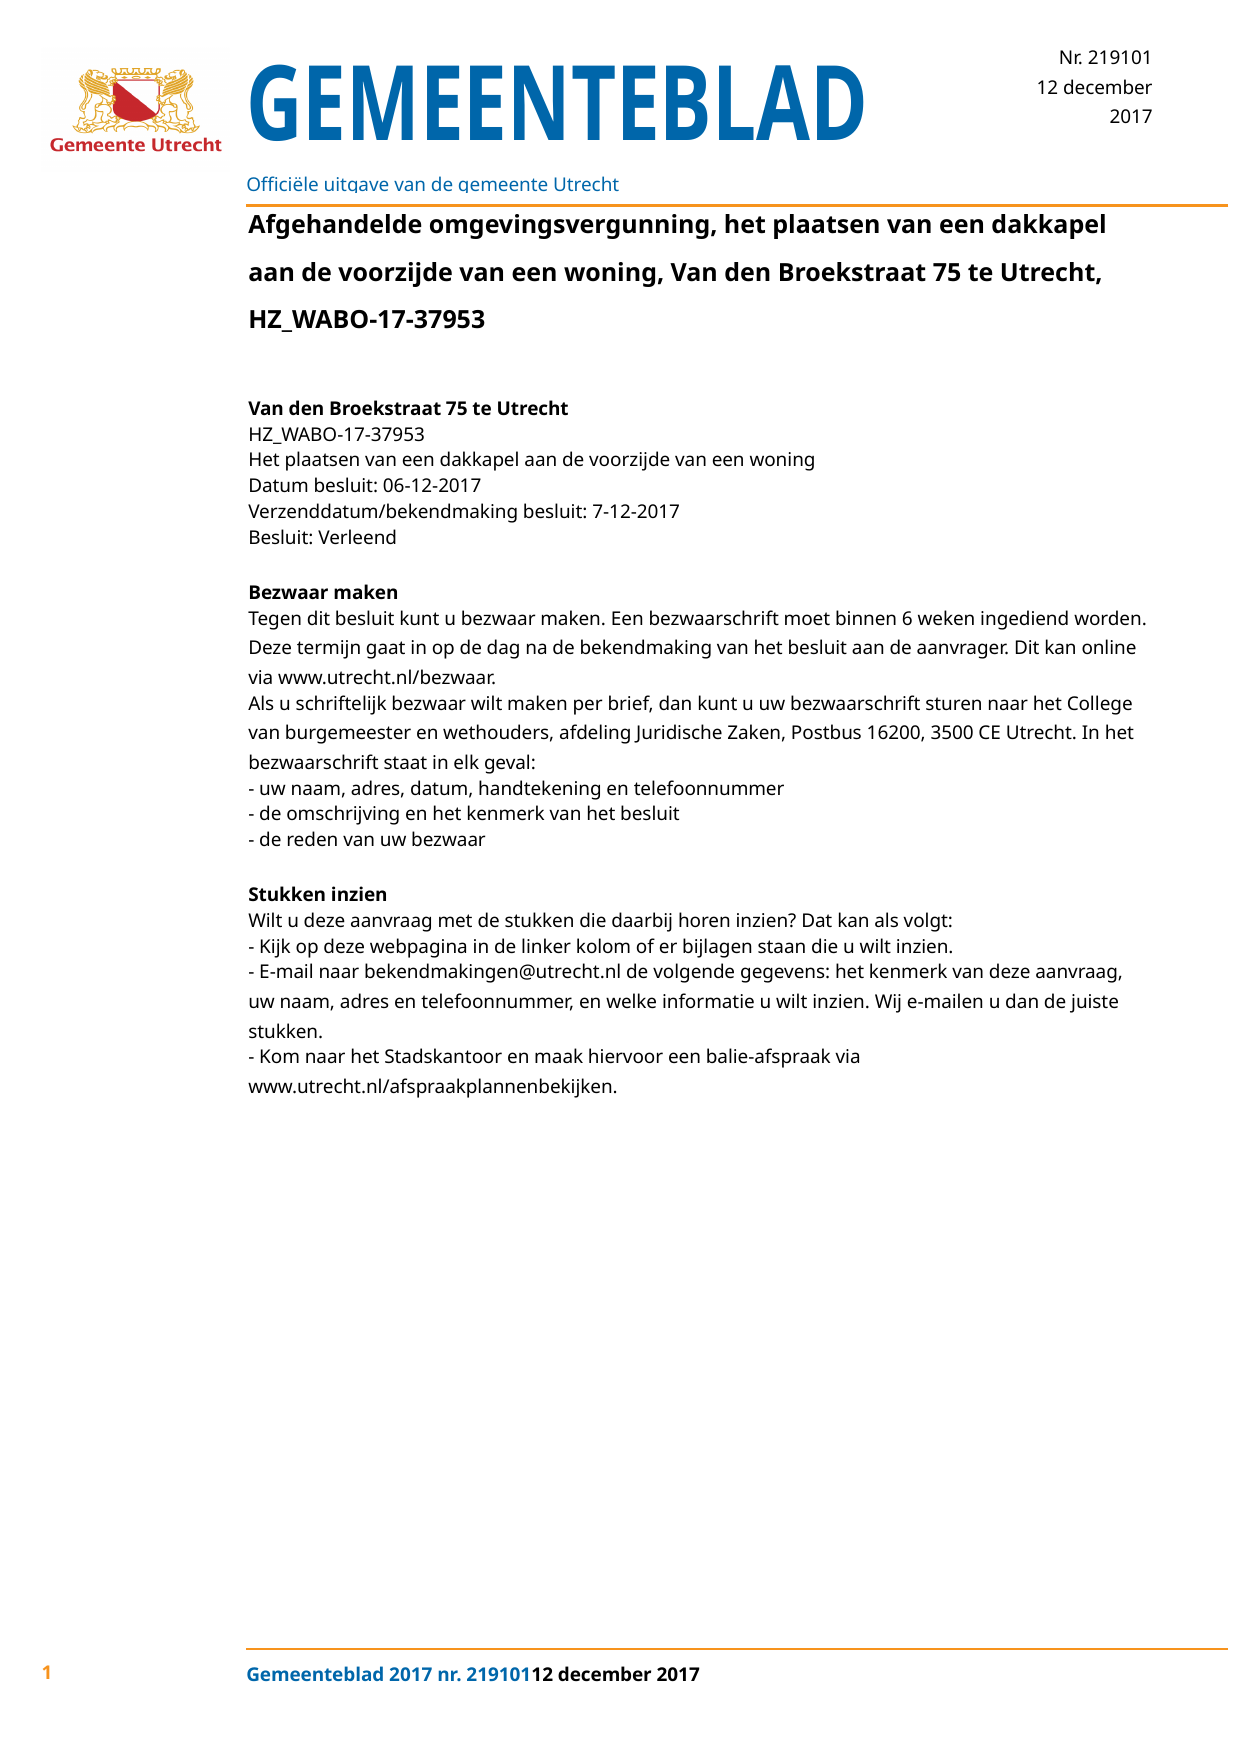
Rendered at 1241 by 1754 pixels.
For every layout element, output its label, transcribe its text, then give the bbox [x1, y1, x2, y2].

text Afgehandelde omgevingsvergunning, het plaatsen van een dakkapel aan de voorzijde van een woning, Van den Broekstraat 75 te Utrecht, HZ_WABO-17-37953 [248, 207, 1152, 336]
table_cell HZ_WABO-17-37953 [248, 421, 1152, 447]
table_cell Verzenddatum/bekendmaking besluit: 7-12-2017 [248, 498, 1152, 524]
table_cell Datum besluit: 06-12-2017 [248, 473, 1152, 498]
table_cell Tegen dit besluit kunt u bezwaar maken. Een bezwaarschrift moet binnen 6 weken ingediend worden. Deze termijn gaat in op de dag na de bekendmaking van het besluit aan de aanvrager. Dit kan online via www.utrecht.nl/bezwaar. [248, 605, 1152, 690]
table_cell Bezwaar maken [248, 579, 1152, 605]
table_cell - de omschrijving en het kenmerk van het besluit [248, 800, 1152, 826]
table_cell Als u schriftelijk bezwaar wilt maken per brief, dan kunt u uw bezwaarschrift sturen naar het College van burgemeester en wethouders, afdeling Juridische Zaken, Postbus 16200, 3500 CE Utrecht. In het bezwaarschrift staat in elk geval: [248, 690, 1152, 775]
picture [41, 47, 231, 172]
table_cell Het plaatsen van een dakkapel aan de voorzijde van een woning [248, 447, 1152, 472]
table_cell Stukken inzien [248, 881, 1152, 907]
table_header Van den Broekstraat 75 te Utrecht [248, 395, 1152, 421]
table_cell Besluit: Verleend [248, 524, 1152, 579]
table_cell - Kijk op deze webpagina in de linker kolom of er bijlagen staan die u wilt inzien. [248, 933, 1152, 959]
table_cell - E-mail naar bekendmakingen@utrecht.nl de volgende gegevens: het kenmerk van deze aanvraag, uw naam, adres en telefoonnummer, en welke informatie u wilt inzien. Wij e-mailen u dan de juiste stukken. [248, 959, 1152, 1043]
table_cell - uw naam, adres, datum, handtekening en telefoonnummer [248, 775, 1152, 800]
table_cell - de reden van uw bezwaar [248, 826, 1152, 881]
table_cell Wilt u deze aanvraag met de stukken die daarbij horen inzien? Dat kan als volgt: [248, 907, 1152, 933]
table_cell - Kom naar het Stadskantoor en maak hiervoor een balie-afspraak via www.utrecht.nl/afspraakplannenbekijken. [248, 1044, 1152, 1099]
